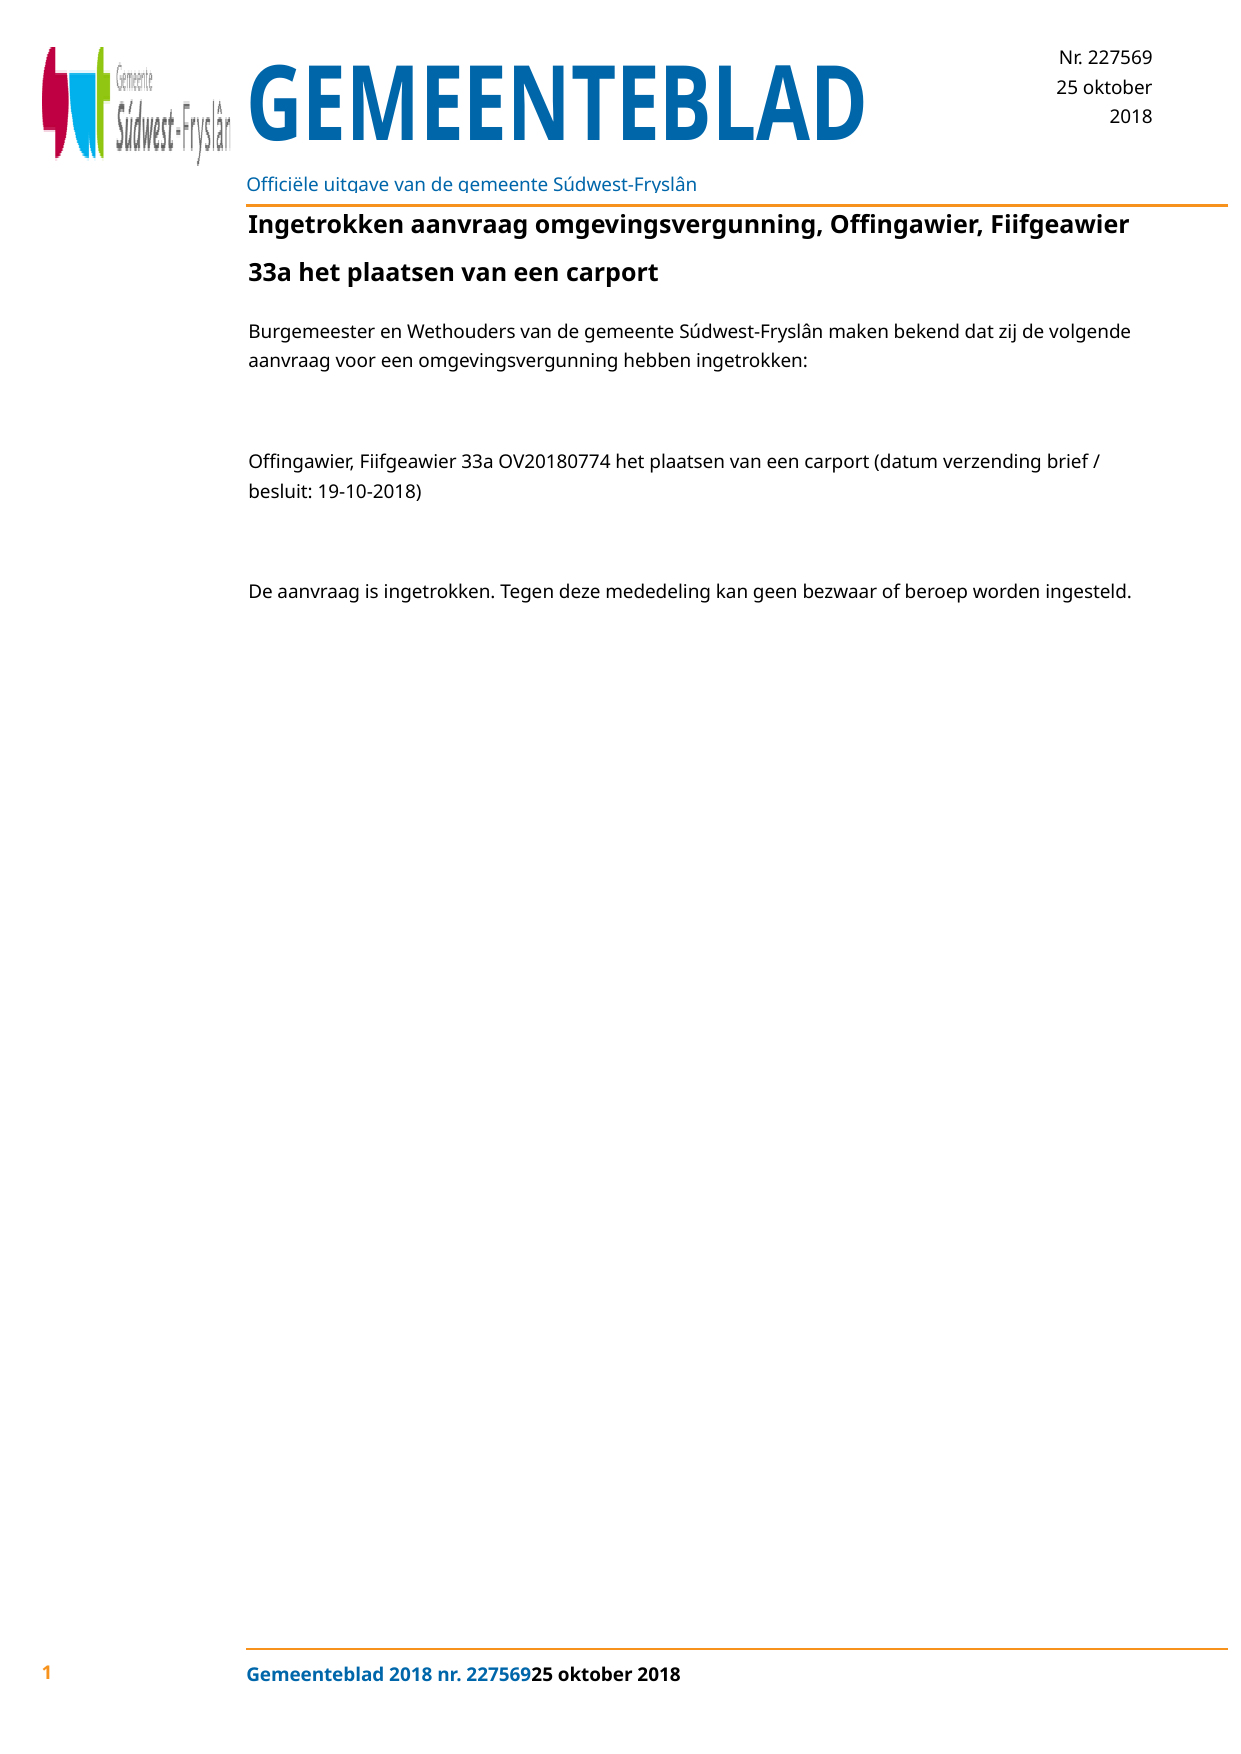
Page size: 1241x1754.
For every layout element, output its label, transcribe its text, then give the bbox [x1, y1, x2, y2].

text De aanvraag is ingetrokken. Tegen deze mededeling kan geen bezwaar of beroep worden ingesteld. [248, 579, 1152, 604]
text Ingetrokken aanvraag omgevingsvergunning, Offingawier, Fiifgeawier 33a het plaatsen van een carport [248, 207, 1152, 288]
text Offingawier, Fiifgeawier 33a OV20180774 het plaatsen van een carport (datum verzending brief / besluit: 19-10-2018) [248, 448, 1152, 504]
picture [41, 47, 231, 172]
text Burgemeester en Wethouders van de gemeente Súdwest-Fryslân maken bekend dat zij de volgende aanvraag voor een omgevingsvergunning hebben ingetrokken: [248, 318, 1152, 373]
